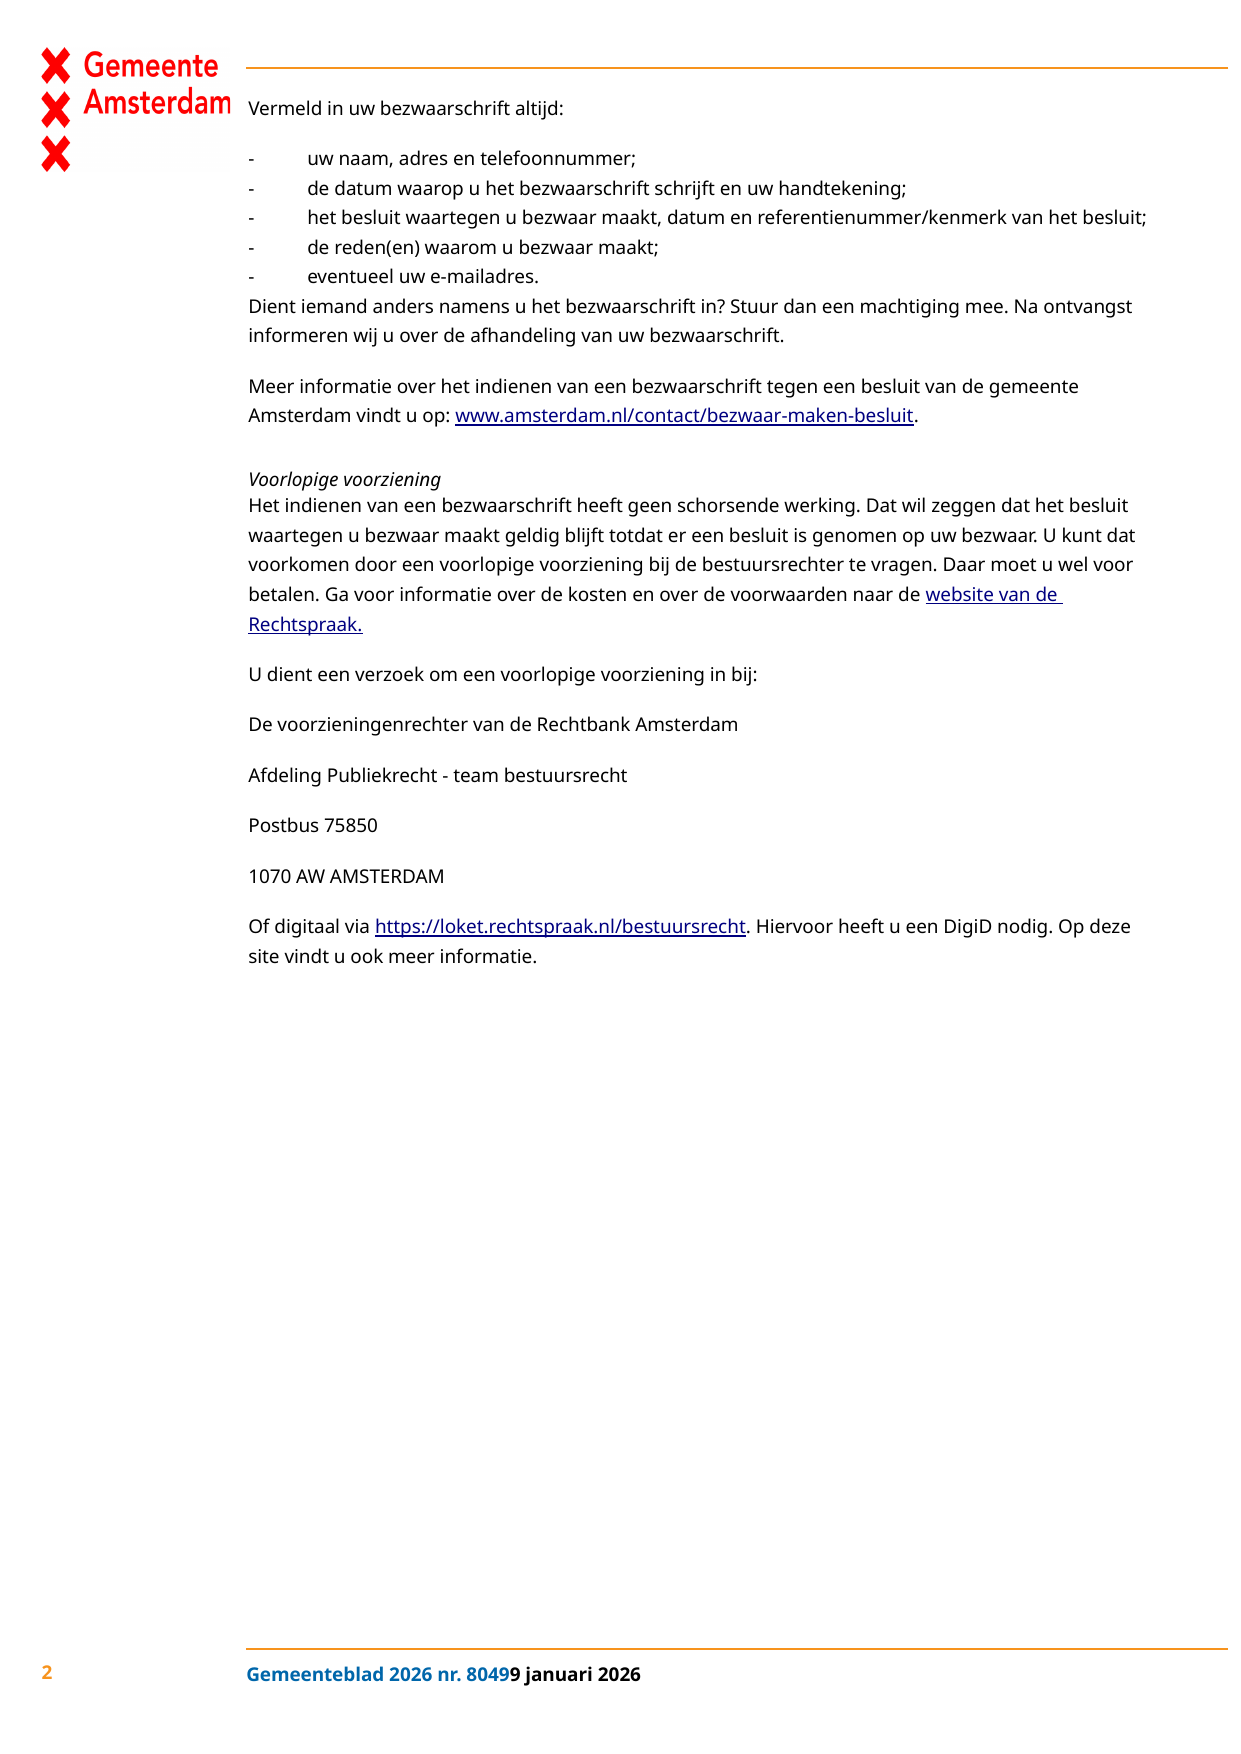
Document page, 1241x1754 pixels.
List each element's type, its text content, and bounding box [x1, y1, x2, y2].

text Vermeld in uw bezwaarschrift altijd: [248, 95, 1152, 121]
text Afdeling Publiekrecht - team bestuursrecht [248, 762, 1152, 788]
text Het indienen van een bezwaarschrift heeft geen schorsende werking. Dat wil zeggen dat het besluit waartegen u bezwaar maakt geldig blijft totdat er een besluit is genomen op uw bezwaar. U kunt dat voorkomen door een voorlopige voorziening bij de bestuursrechter te vragen. Daar moet u wel voor betalen. Ga voor informatie over de kosten en over de voorwaarden naar de website van de Rechtspraak. [248, 492, 1152, 636]
text Meer informatie over het indienen van een bezwaarschrift tegen een besluit van de gemeente Amsterdam vindt u op: www.amsterdam.nl/contact/bezwaar-maken-besluit. [248, 373, 1152, 428]
text U dient een verzoek om een voorlopige voorziening in bij: [248, 661, 1152, 687]
text Of digitaal via https://loket.rechtspraak.nl/bestuursrecht. Hiervoor heeft u een DigiD nodig. Op deze site vindt u ook meer informatie. [248, 913, 1152, 968]
list de datum waarop u het bezwaarschrift schrijft en uw handtekening; [248, 175, 1152, 201]
list eventueel uw e-mailadres. [248, 263, 1152, 289]
list de reden(en) waarom u bezwaar maakt; [248, 234, 1152, 260]
text 1070 AW AMSTERDAM [248, 863, 1152, 888]
text Postbus 75850 [248, 812, 1152, 838]
list het besluit waartegen u bezwaar maakt, datum en referentienummer/kenmerk van het besluit; [248, 204, 1152, 230]
picture [41, 47, 231, 172]
text Dient iemand anders namens u het bezwaarschrift in? Stuur dan een machtiging mee. Na ontvangst informeren wij u over de afhandeling van uw bezwaarschrift. [248, 293, 1152, 348]
list uw naam, adres en telefoonnummer; [248, 145, 1152, 171]
text De voorzieningenrechter van de Rechtbank Amsterdam [248, 712, 1152, 737]
text Voorlopige voorziening [248, 467, 1152, 492]
